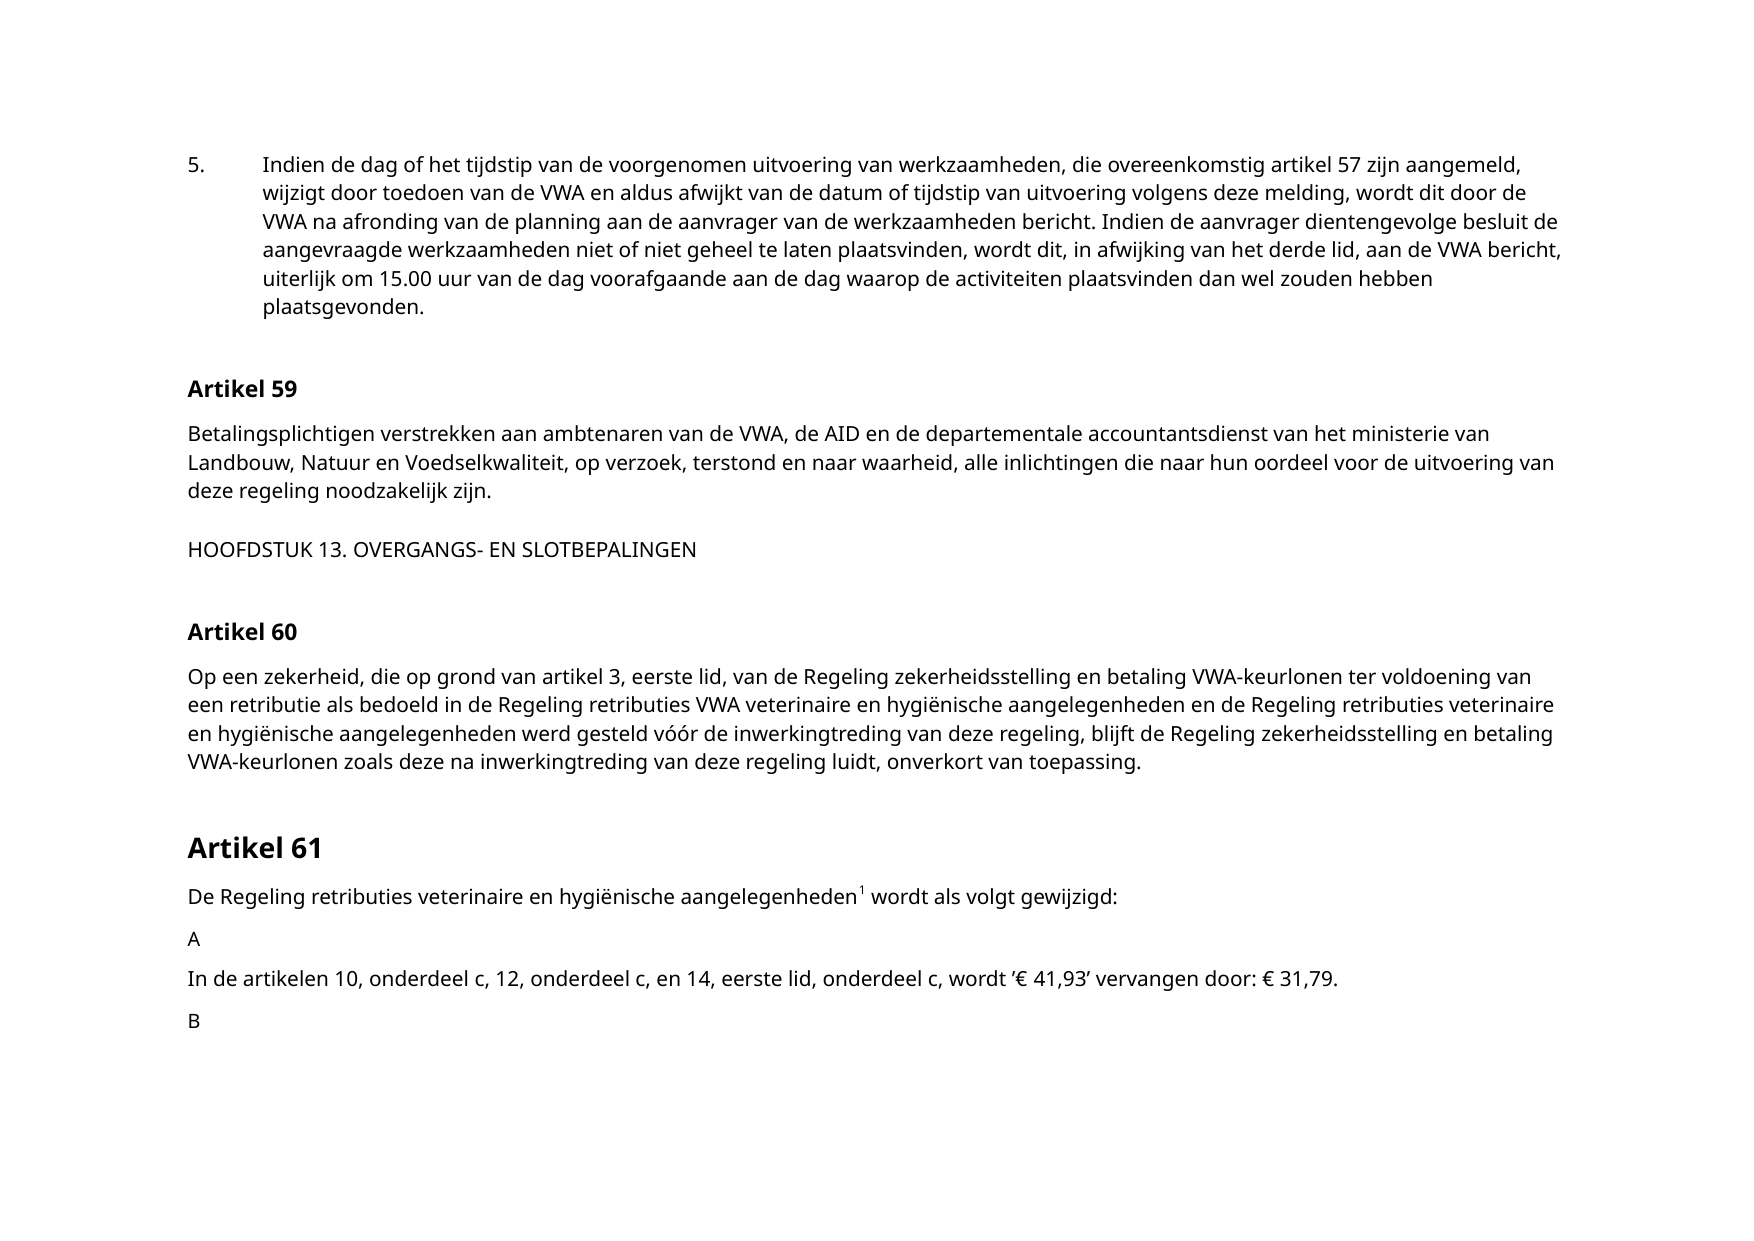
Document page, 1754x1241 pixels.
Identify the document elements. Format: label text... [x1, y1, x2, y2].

text De Regeling retributies veterinaire en hygiënische aangelegenheden wordt als volgt gewijzigd: [187, 882, 1566, 910]
subtitle Artikel 60 [187, 616, 1566, 647]
text In de artikelen 10, onderdeel c, 12, onderdeel c, en 14, eerste lid, onderdeel c, wordt ’€ 41,93’ vervangen door: € 31,79. [187, 964, 1566, 992]
text HOOFDSTUK 13. OVERGANGS- EN SLOTBEPALINGEN [187, 535, 1566, 563]
list Indien de dag of het tijdstip van de voorgenomen uitvoering van werkzaamheden, die overeenkomstig artikel 57 zijn aangemeld, wijzigt door toedoen van de VWA en aldus afwijkt van de datum of tijdstip van uitvoering volgens deze melding, wordt dit door de VWA na afronding van de planning aan de aanvrager van de werkzaamheden bericht. Indien de aanvrager dientengevolge besluit de aangevraagde werkzaamheden niet of niet geheel te laten plaatsvinden, wordt dit, in afwijking van het derde lid, aan de VWA bericht, uiterlijk om 15.00 uur van de dag voorafgaande aan de dag waarop de activiteiten plaatsvinden dan wel zouden hebben plaatsgevonden. [187, 150, 1566, 321]
text Artikel 61 [187, 828, 1566, 867]
text A [187, 925, 1566, 952]
text B [187, 1007, 1566, 1034]
text Betalingsplichtigen verstrekken aan ambtenaren van de VWA, de AID en de departementale accountantsdienst van het ministerie van Landbouw, Natuur en Voedselkwaliteit, op verzoek, terstond en naar waarheid, alle inlichtingen die naar hun oordeel voor de uitvoering van deze regeling noodzakelijk zijn. [187, 419, 1566, 505]
text Op een zekerheid, die op grond van artikel 3, eerste lid, van de Regeling zekerheidsstelling en betaling VWA-keurlonen ter voldoening van een retributie als bedoeld in de Regeling retributies VWA veterinaire en hygiënische aangelegenheden en de Regeling retributies veterinaire en hygiënische aangelegenheden werd gesteld vóór de inwerkingtreding van deze regeling, blijft de Regeling zekerheidsstelling en betaling VWA-keurlonen zoals deze na inwerkingtreding van deze regeling luidt, onverkort van toepassing. [187, 662, 1566, 776]
subtitle Artikel 59 [187, 373, 1566, 404]
